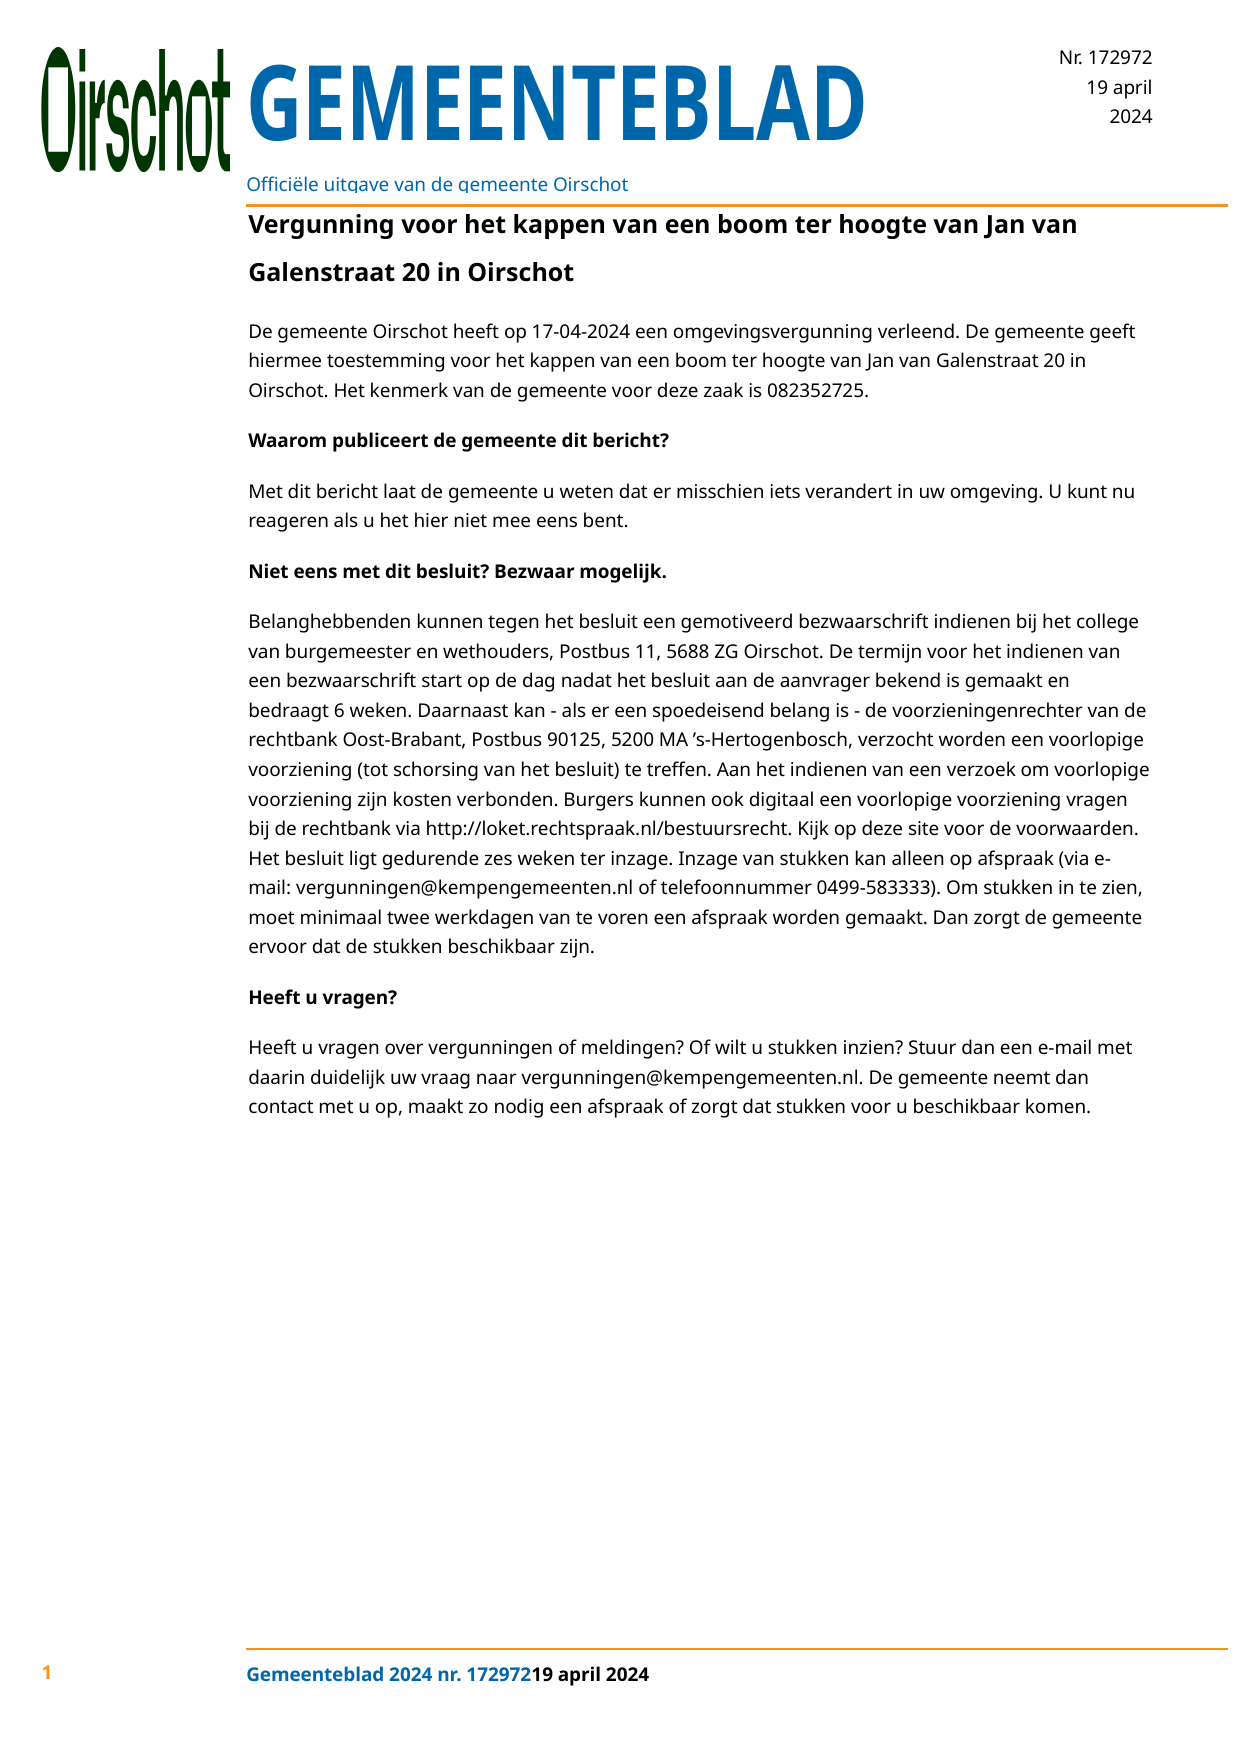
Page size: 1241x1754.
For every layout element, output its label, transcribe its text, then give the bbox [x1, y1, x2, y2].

text Heeft u vragen over vergunningen of meldingen? Of wilt u stukken inzien? Stuur dan een e-mail met daarin duidelijk uw vraag naar vergunningen@kempengemeenten.nl. De gemeente neemt dan contact met u op, maakt zo nodig een afspraak of zorgt dat stukken voor u beschikbaar komen. [248, 1034, 1152, 1119]
text Niet eens met dit besluit? Bezwaar mogelijk. [248, 558, 1152, 584]
text Heeft u vragen? [248, 984, 1152, 1010]
text Waarom publiceert de gemeente dit bericht? [248, 427, 1152, 453]
picture [41, 47, 231, 172]
text De gemeente Oirschot heeft op 17-04-2024 een omgevingsvergunning verleend. De gemeente geeft hiermee toestemming voor het kappen van een boom ter hoogte van Jan van Galenstraat 20 in Oirschot. Het kenmerk van de gemeente voor deze zaak is 082352725. [248, 318, 1152, 403]
text Met dit bericht laat de gemeente u weten dat er misschien iets verandert in uw omgeving. U kunt nu reageren als u het hier niet mee eens bent. [248, 478, 1152, 533]
text Vergunning voor het kappen van een boom ter hoogte van Jan van Galenstraat 20 in Oirschot [248, 207, 1152, 288]
text Belanghebbenden kunnen tegen het besluit een gemotiveerd bezwaarschrift indienen bij het college van burgemeester en wethouders, Postbus 11, 5688 ZG Oirschot. De termijn voor het indienen van een bezwaarschrift start op de dag nadat het besluit aan de aanvrager bekend is gemaakt en bedraagt 6 weken. Daarnaast kan - als er een spoedeisend belang is - de voorzieningenrechter van de rechtbank Oost-Brabant, Postbus 90125, 5200 MA ’s-Hertogenbosch, verzocht worden een voorlopige voorziening (tot schorsing van het besluit) te treffen. Aan het indienen van een verzoek om voorlopige voorziening zijn kosten verbonden. Burgers kunnen ook digitaal een voorlopige voorziening vragen bij de rechtbank via http://loket.rechtspraak.nl/bestuursrecht. Kijk op deze site voor de voorwaarden. Het besluit ligt gedurende zes weken ter inzage. Inzage van stukken kan alleen op afspraak (via e-mail: vergunningen@kempengemeenten.nl of telefoonnummer 0499-583333). Om stukken in te zien, moet minimaal twee werkdagen van te voren een afspraak worden gemaakt. Dan zorgt de gemeente ervoor dat de stukken beschikbaar zijn. [248, 608, 1152, 959]
